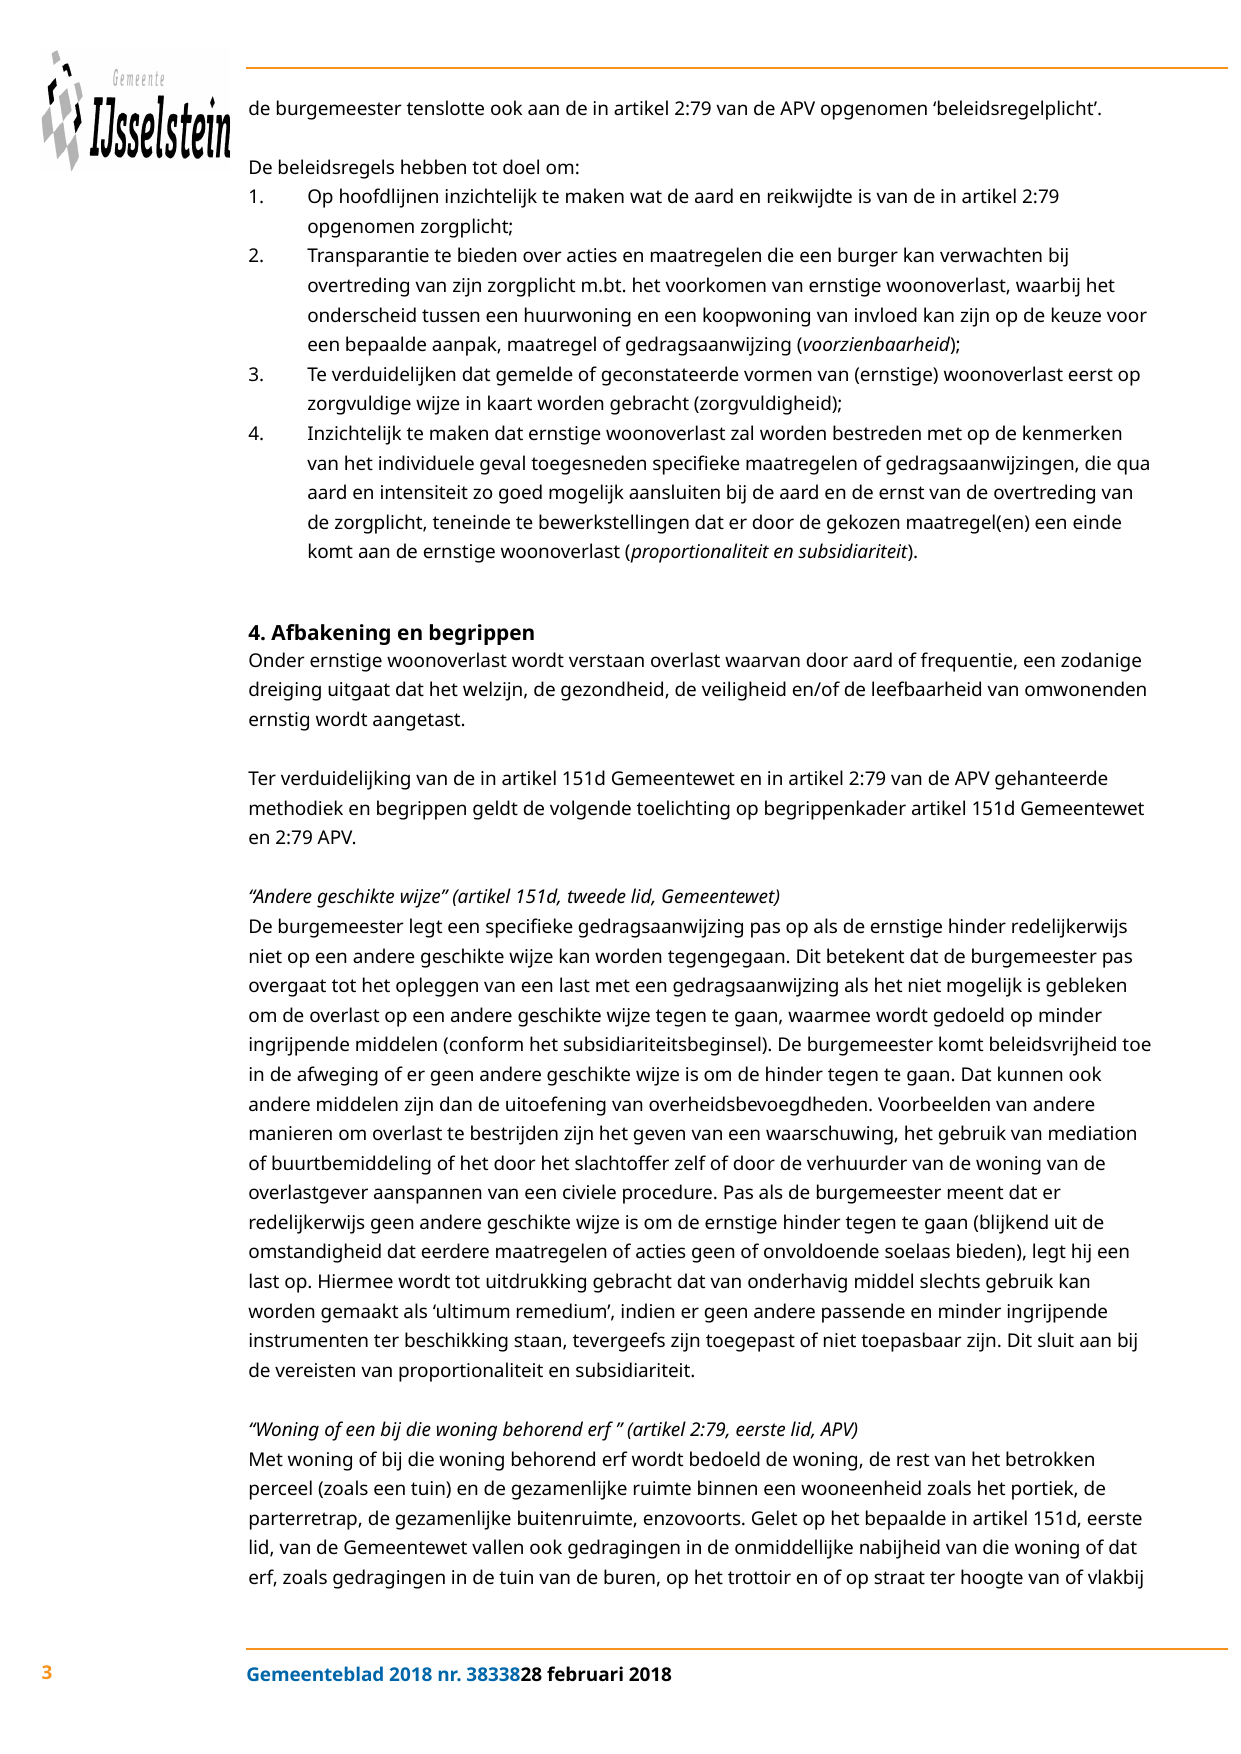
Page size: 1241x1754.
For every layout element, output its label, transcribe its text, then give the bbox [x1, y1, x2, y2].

list Inzichtelijk te maken dat ernstige woonoverlast zal worden bestreden met op de kenmerken van het individuele geval toegesneden specifieke maatregelen of gedragsaanwijzingen, die qua aard en intensiteit zo goed mogelijk aansluiten bij de aard en de ernst van de overtreding van de zorgplicht, teneinde te bewerkstellingen dat er door de gekozen maatregel(en) een einde komt aan de ernstige woonoverlast (proportionaliteit en subsidiariteit). [248, 420, 1152, 564]
list Op hoofdlijnen inzichtelijk te maken wat de aard en reikwijdte is van de in artikel 2:79 opgenomen zorgplicht; [248, 183, 1152, 239]
text 4. Afbakening en begrippen [248, 618, 1152, 647]
text Onder ernstige woonoverlast wordt verstaan overlast waarvan door aard of frequentie, een zodanige dreiging uitgaat dat het welzijn, de gezondheid, de veiligheid en/of de leefbaarheid van omwonenden ernstig wordt aangetast. [248, 647, 1152, 732]
text de burgemeester tenslotte ook aan de in artikel 2:79 van de APV opgenomen ‘beleidsregelplicht’. [248, 95, 1152, 121]
text De beleidsregels hebben tot doel om: [248, 154, 1152, 180]
picture [41, 47, 231, 172]
list Transparantie te bieden over acties en maatregelen die een burger kan verwachten bij overtreding van zijn zorgplicht m.bt. het voorkomen van ernstige woonoverlast, waarbij het onderscheid tussen een huurwoning en een koopwoning van invloed kan zijn op de keuze voor een bepaalde aanpak, maatregel of gedragsaanwijzing (voorzienbaarheid); [248, 243, 1152, 357]
text “Andere geschikte wijze” (artikel 151d, tweede lid, Gemeentewet) [248, 884, 1152, 909]
list Te verduidelijken dat gemelde of geconstateerde vormen van (ernstige) woonoverlast eerst op zorgvuldige wijze in kaart worden gebracht (zorgvuldigheid); [248, 361, 1152, 416]
text “Woning of een bij die woning behorend erf ” (artikel 2:79, eerste lid, APV) [248, 1416, 1152, 1442]
text Ter verduidelijking van de in artikel 151d Gemeentewet en in artikel 2:79 van de APV gehanteerde methodiek en begrippen geldt de volgende toelichting op begrippenkader artikel 151d Gemeentewet en 2:79 APV. [248, 765, 1152, 850]
text Met woning of bij die woning behorend erf wordt bedoeld de woning, de rest van het betrokken perceel (zoals een tuin) en de gezamenlijke ruimte binnen een wooneenheid zoals het portiek, de parterretrap, de gezamenlijke buitenruimte, enzovoorts. Gelet op het bepaalde in artikel 151d, eerste lid, van de Gemeentewet vallen ook gedragingen in de onmiddellijke nabijheid van die woning of dat erf, zoals gedragingen in de tuin van de buren, op het trottoir en of op straat ter hoogte van of vlakbij [248, 1446, 1152, 1590]
text De burgemeester legt een specifieke gedragsaanwijzing pas op als de ernstige hinder redelijkerwijs niet op een andere geschikte wijze kan worden tegengegaan. Dit betekent dat de burgemeester pas overgaat tot het opleggen van een last met een gedragsaanwijzing als het niet mogelijk is gebleken om de overlast op een andere geschikte wijze tegen te gaan, waarmee wordt gedoeld op minder ingrijpende middelen (conform het subsidiariteitsbeginsel). De burgemeester komt beleidsvrijheid toe in de afweging of er geen andere geschikte wijze is om de hinder tegen te gaan. Dat kunnen ook andere middelen zijn dan de uitoefening van overheidsbevoegdheden. Voorbeelden van andere manieren om overlast te bestrijden zijn het geven van een waarschuwing, het gebruik van mediation of buurtbemiddeling of het door het slachtoffer zelf of door de verhuurder van de woning van de overlastgever aanspannen van een civiele procedure. Pas als de burgemeester meent dat er redelijkerwijs geen andere geschikte wijze is om de ernstige hinder tegen te gaan (blijkend uit de omstandigheid dat eerdere maatregelen of acties geen of onvoldoende soelaas bieden), legt hij een last op. Hiermee wordt tot uitdrukking gebracht dat van onderhavig middel slechts gebruik kan worden gemaakt als ‘ultimum remedium’, indien er geen andere passende en minder ingrijpende instrumenten ter beschikking staan, tevergeefs zijn toegepast of niet toepasbaar zijn. Dit sluit aan bij de vereisten van proportionaliteit en subsidiariteit. [248, 913, 1152, 1383]
